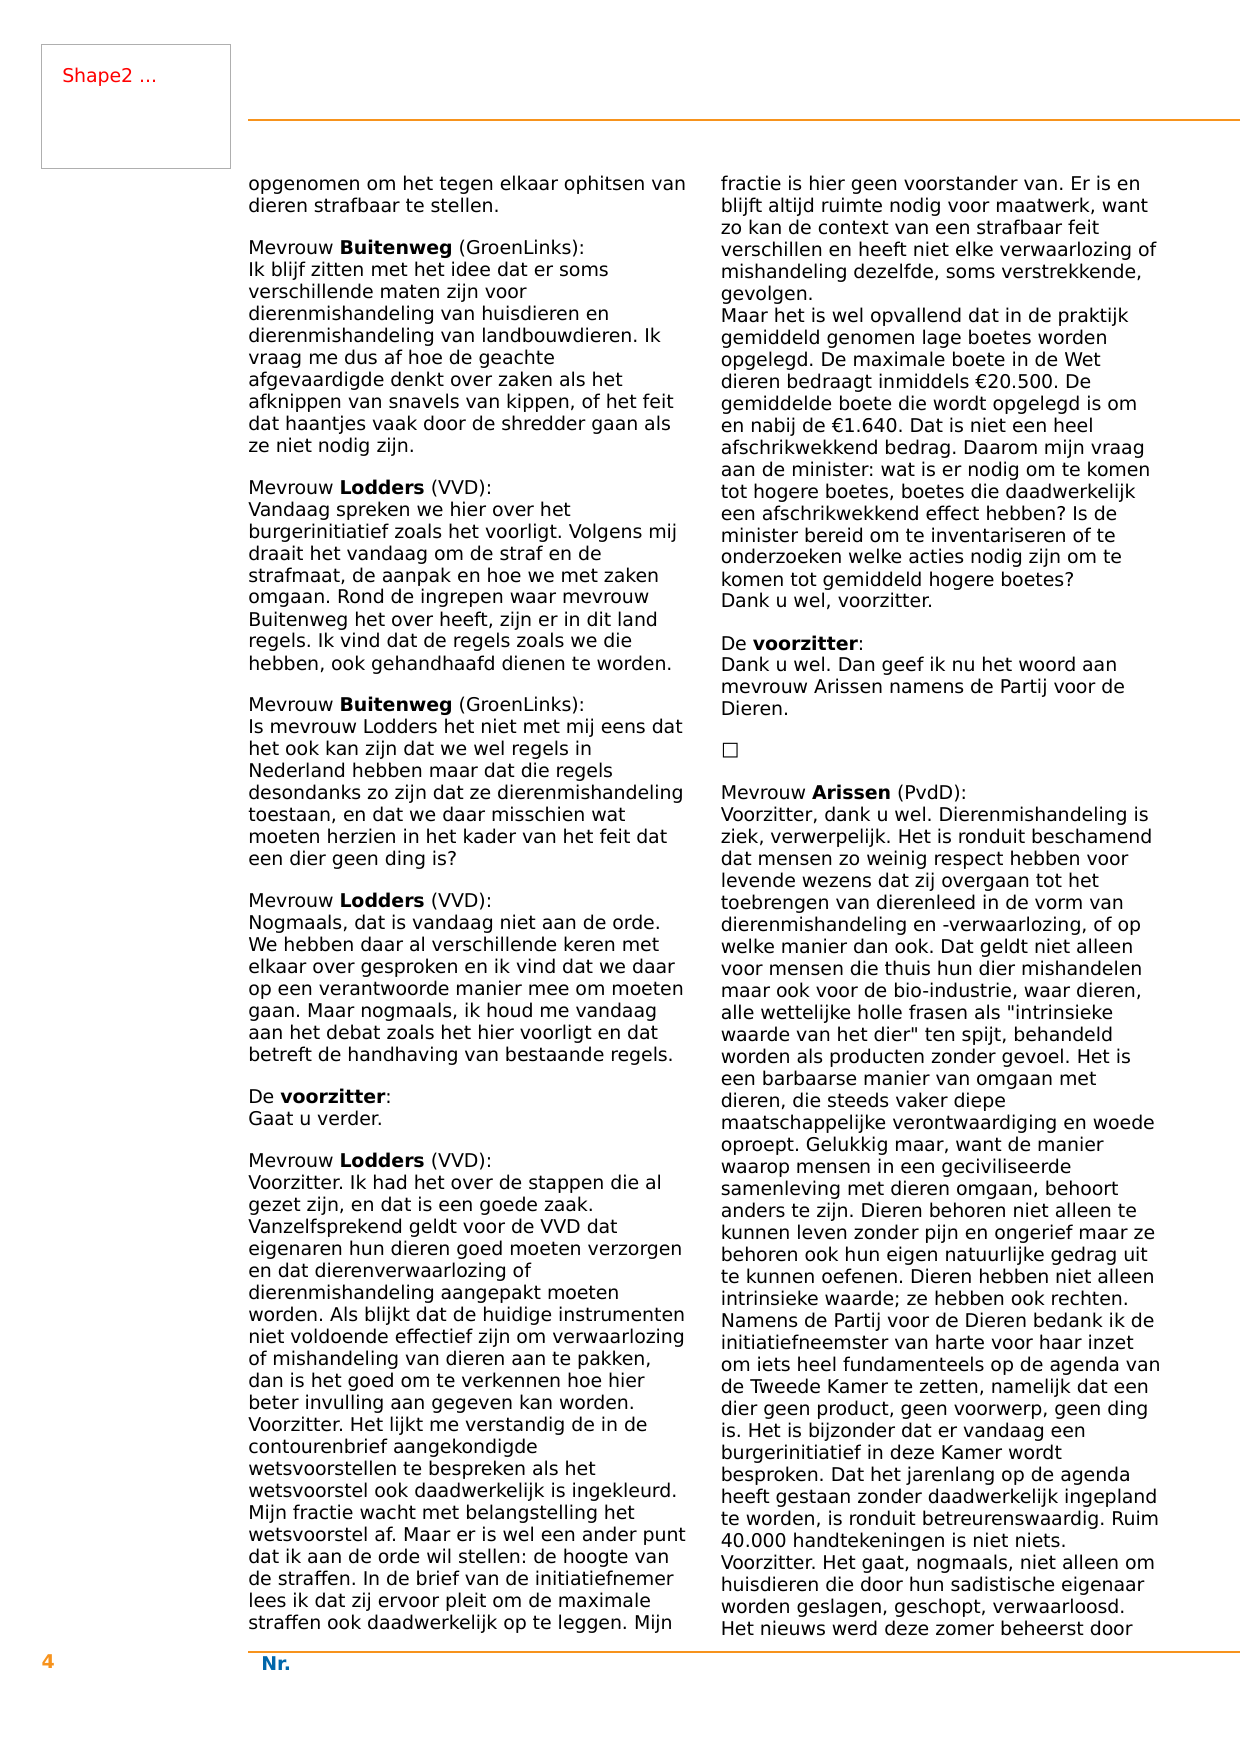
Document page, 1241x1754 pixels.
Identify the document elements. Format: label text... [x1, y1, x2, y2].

text Gaat u verder. [248, 1108, 691, 1130]
text Mevrouw Arissen (PvdD): [721, 782, 1163, 804]
text Nogmaals, dat is vandaag niet aan de orde. We hebben daar al verschillende keren met elkaar over gesproken en ik vind dat we daar op een verantwoorde manier mee om moeten gaan. Maar nogmaals, ik houd me vandaag aan het debat zoals het hier voorligt en dat betreft de handhaving van bestaande regels. [248, 912, 691, 1066]
text Vandaag spreken we hier over het burgerinitiatief zoals het voorligt. Volgens mij draait het vandaag om de straf en de strafmaat, de aanpak en hoe we met zaken omgaan. Rond de ingrepen waar mevrouw Buitenweg het over heeft, zijn er in dit land regels. Ik vind dat de regels zoals we die hebben, ook gehandhaafd dienen te worden. [248, 498, 691, 674]
text Voorzitter. Ik had het over de stappen die al gezet zijn, en dat is een goede zaak. Vanzelfsprekend geldt voor de VVD dat eigenaren hun dieren goed moeten verzorgen en dat dierenverwaarlozing of dierenmishandeling aangepakt moeten worden. Als blijkt dat de huidige instrumenten niet voldoende effectief zijn om verwaarlozing of mishandeling van dieren aan te pakken, dan is het goed om te verkennen hoe hier beter invulling aan gegeven kan worden. [248, 1172, 691, 1414]
text Voorzitter. Het gaat, nogmaals, niet alleen om huisdieren die door hun sadistische eigenaar worden geslagen, geschopt, verwaarloosd. Het nieuws werd deze zomer beheerst door [721, 1552, 1163, 1639]
text Mevrouw Buitenweg (GroenLinks): [248, 694, 691, 716]
text Mevrouw Lodders (VVD): [248, 890, 691, 912]
text ⬜ [721, 740, 1163, 762]
text Voorzitter. Het lijkt me verstandig de in de contourenbrief aangekondigde wetsvoorstellen te bespreken als het wetsvoorstel ook daadwerkelijk is ingekleurd. Mijn fractie wacht met belangstelling het wetsvoorstel af. Maar er is wel een ander punt dat ik aan de orde wil stellen: de hoogte van de straffen. In de brief van de initiatiefnemer lees ik dat zij ervoor pleit om de maximale straffen ook daadwerkelijk op te leggen. Mijn [248, 1414, 691, 1633]
text fractie is hier geen voorstander van. Er is en blijft altijd ruimte nodig voor maatwerk, want zo kan de context van een strafbaar feit verschillen en heeft niet elke verwaarlozing of mishandeling dezelfde, soms verstrekkende, gevolgen. [721, 173, 1163, 305]
text De voorzitter: [721, 632, 1163, 654]
text Mevrouw Buitenweg (GroenLinks): [248, 237, 691, 259]
text Voorzitter, dank u wel. Dierenmishandeling is ziek, verwerpelijk. Het is ronduit beschamend dat mensen zo weinig respect hebben voor levende wezens dat zij overgaan tot het toebrengen van dierenleed in de vorm van dierenmishandeling en -verwaarlozing, of op welke manier dan ook. Dat geldt niet alleen voor mensen die thuis hun dier mishandelen maar ook voor de bio-industrie, waar dieren, alle wettelijke holle frasen als "intrinsieke waarde van het dier" ten spijt, behandeld worden als producten zonder gevoel. Het is een barbaarse manier van omgaan met dieren, die steeds vaker diepe maatschappelijke verontwaardiging en woede oproept. Gelukkig maar, want de manier waarop mensen in een geciviliseerde samenleving met dieren omgaan, behoort anders te zijn. Dieren behoren niet alleen te kunnen leven zonder pijn en ongerief maar ze behoren ook hun eigen natuurlijke gedrag uit te kunnen oefenen. Dieren hebben niet alleen intrinsieke waarde; ze hebben ook rechten. [721, 804, 1163, 1310]
text opgenomen om het tegen elkaar ophitsen van dieren strafbaar te stellen. [248, 173, 691, 217]
text Dank u wel, voorzitter. [721, 590, 1163, 612]
text Namens de Partij voor de Dieren bedank ik de initiatiefneemster van harte voor haar inzet om iets heel fundamenteels op de agenda van de Tweede Kamer te zetten, namelijk dat een dier geen product, geen voorwerp, geen ding is. Het is bijzonder dat er vandaag een burgerinitiatief in deze Kamer wordt besproken. Dat het jarenlang op de agenda heeft gestaan zonder daadwerkelijk ingepland te worden, is ronduit betreurenswaardig. Ruim 40.000 handtekeningen is niet niets. [721, 1310, 1163, 1552]
text Mevrouw Lodders (VVD): [248, 477, 691, 498]
text Is mevrouw Lodders het niet met mij eens dat het ook kan zijn dat we wel regels in Nederland hebben maar dat die regels desondanks zo zijn dat ze dierenmishandeling toestaan, en dat we daar misschien wat moeten herzien in het kader van het feit dat een dier geen ding is? [248, 716, 691, 870]
text Ik blijf zitten met het idee dat er soms verschillende maten zijn voor dierenmishandeling van huisdieren en dierenmishandeling van landbouwdieren. Ik vraag me dus af hoe de geachte afgevaardigde denkt over zaken als het afknippen van snavels van kippen, of het feit dat haantjes vaak door de shredder gaan als ze niet nodig zijn. [248, 259, 691, 457]
text Maar het is wel opvallend dat in de praktijk gemiddeld genomen lage boetes worden opgelegd. De maximale boete in de Wet dieren bedraagt inmiddels €20.500. De gemiddelde boete die wordt opgelegd is om en nabij de €1.640. Dat is niet een heel afschrikwekkend bedrag. Daarom mijn vraag aan de minister: wat is er nodig om te komen tot hogere boetes, boetes die daadwerkelijk een afschrikwekkend effect hebben? Is de minister bereid om te inventariseren of te onderzoeken welke acties nodig zijn om te komen tot gemiddeld hogere boetes? [721, 305, 1163, 590]
text De voorzitter: [248, 1086, 691, 1108]
text Dank u wel. Dan geef ik nu het woord aan mevrouw Arissen namens de Partij voor de Dieren. [721, 654, 1163, 720]
text Mevrouw Lodders (VVD): [248, 1150, 691, 1172]
